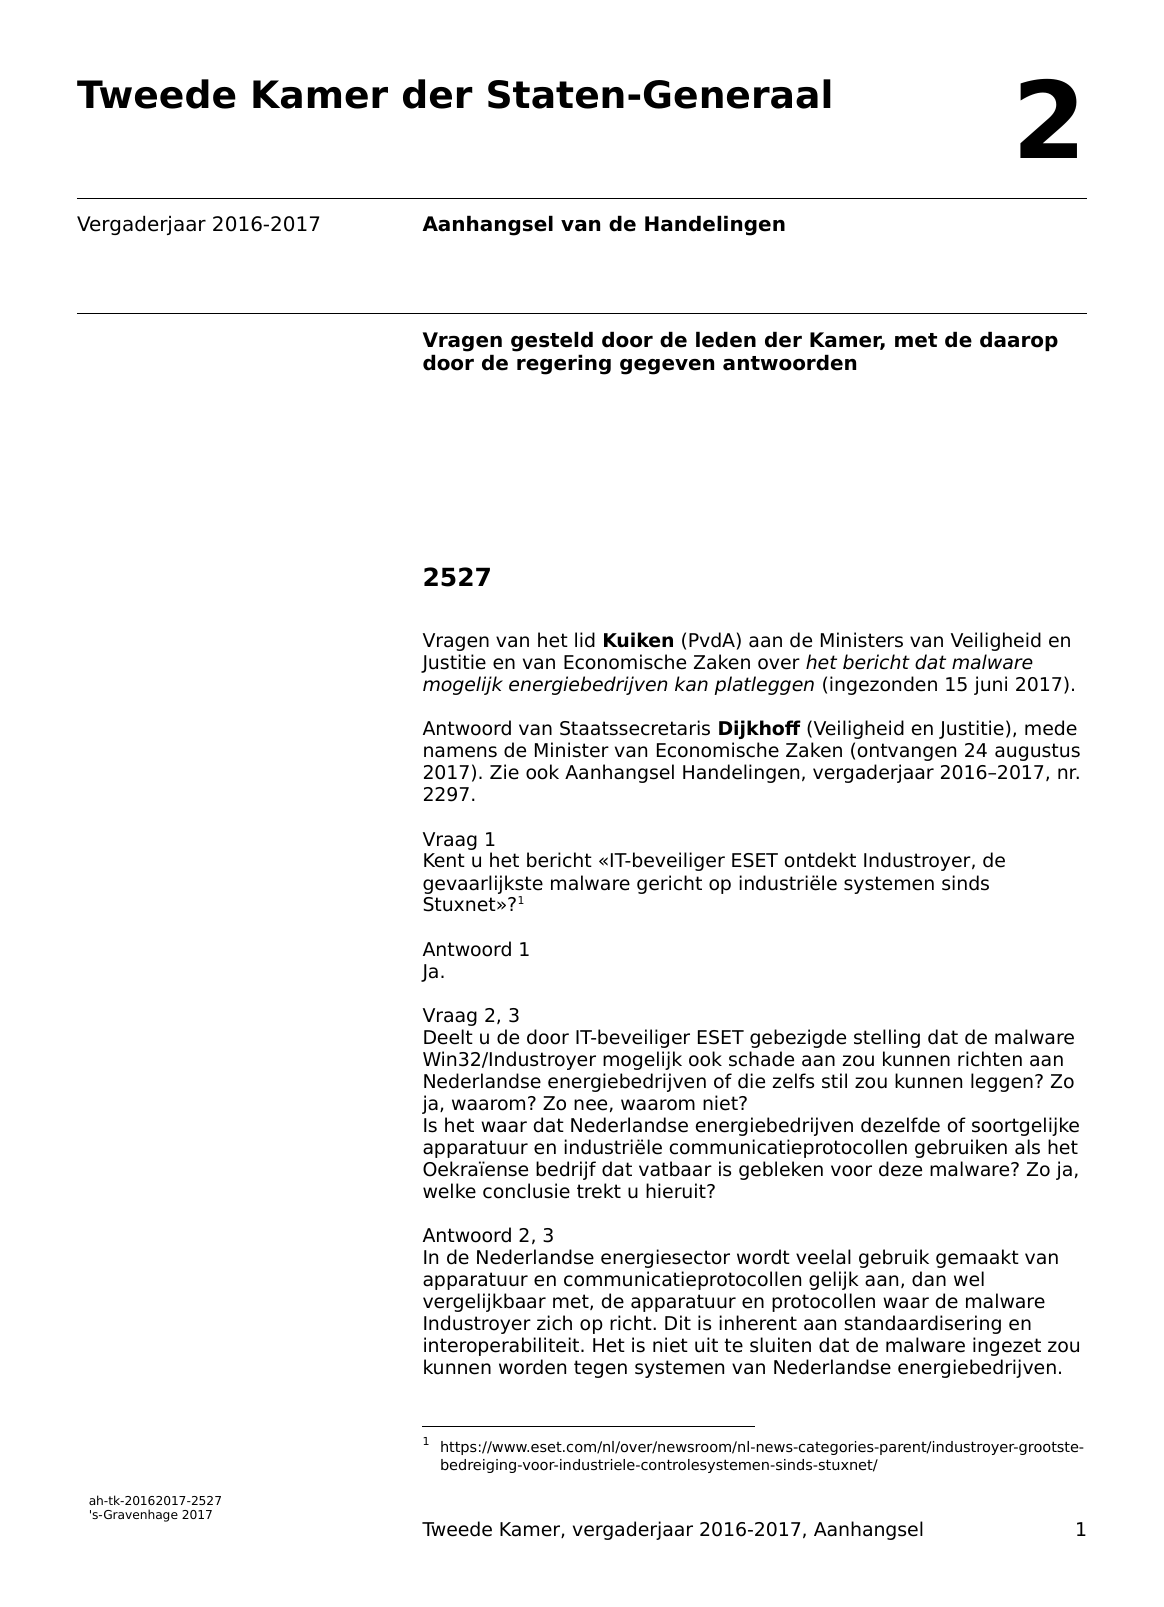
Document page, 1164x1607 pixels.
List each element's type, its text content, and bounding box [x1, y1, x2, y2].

text Antwoord 2, 3 [422, 1225, 1087, 1247]
text Kent u het bericht «IT-beveiliger ESET ontdekt Industroyer, de gevaarlijkste malware gericht op industriële systemen sinds Stuxnet»? [422, 850, 1087, 916]
text Vraag 2, 3 [422, 1005, 1087, 1027]
text Ja. [422, 961, 1087, 982]
table_header 2 [886, 59, 1087, 198]
text ah-tk-20162017-2527 [88, 1494, 323, 1508]
table_cell Vergaderjaar 2016-2017 [77, 199, 422, 313]
text https://www.eset.com/nl/over/newsroom/nl-news-categories-parent/industroyer-grootste-bedreiging-voor-industriele-controlesystemen-sinds-stuxnet/ [422, 1435, 1087, 1474]
table_header Tweede Kamer der Staten-Generaal [77, 59, 886, 198]
text In de Nederlandse energiesector wordt veelal gebruik gemaakt van apparatuur en communicatieprotocollen gelijk aan, dan wel vergelijkbaar met, de apparatuur en protocollen waar de malware Industroyer zich op richt. Dit is inherent aan standaardisering en interoperabiliteit. Het is niet uit te sluiten dat de malware ingezet zou kunnen worden tegen systemen van Nederlandse energiebedrijven. [422, 1247, 1087, 1378]
text Deelt u de door IT-beveiliger ESET gebezigde stelling dat de malware Win32/Industroyer mogelijk ook schade aan zou kunnen richten aan Nederlandse energiebedrijven of die zelfs stil zou kunnen leggen? Zo ja, waarom? Zo nee, waarom niet? [422, 1027, 1087, 1114]
text 's-Gravenhage 2017 [88, 1508, 323, 1522]
text Antwoord van Staatssecretaris Dijkhoff (Veiligheid en Justitie), mede namens de Minister van Economische Zaken (ontvangen 24 augustus 2017). Zie ook Aanhangsel Handelingen, vergaderjaar 2016–2017, nr. 2297. [422, 718, 1087, 806]
text Is het waar dat Nederlandse energiebedrijven dezelfde of soortgelijke apparatuur en industriële communicatieprotocollen gebruiken als het Oekraïense bedrijf dat vatbaar is gebleken voor deze malware? Zo ja, welke conclusie trekt u hieruit? [422, 1114, 1087, 1202]
table_cell Vragen gesteld door de leden der Kamer, met de daarop door de regering gegeven antwoorden [422, 314, 1087, 375]
text Vraag 1 [422, 828, 1087, 850]
table_cell Aanhangsel van de Handelingen [422, 199, 1087, 313]
table_cell [77, 314, 422, 375]
text 2527 [422, 563, 1087, 592]
text Vragen van het lid Kuiken (PvdA) aan de Ministers van Veiligheid en Justitie en van Economische Zaken over het bericht dat malware mogelijk energiebedrijven kan platleggen (ingezonden 15 juni 2017). [422, 630, 1087, 696]
text Antwoord 1 [422, 938, 1087, 961]
